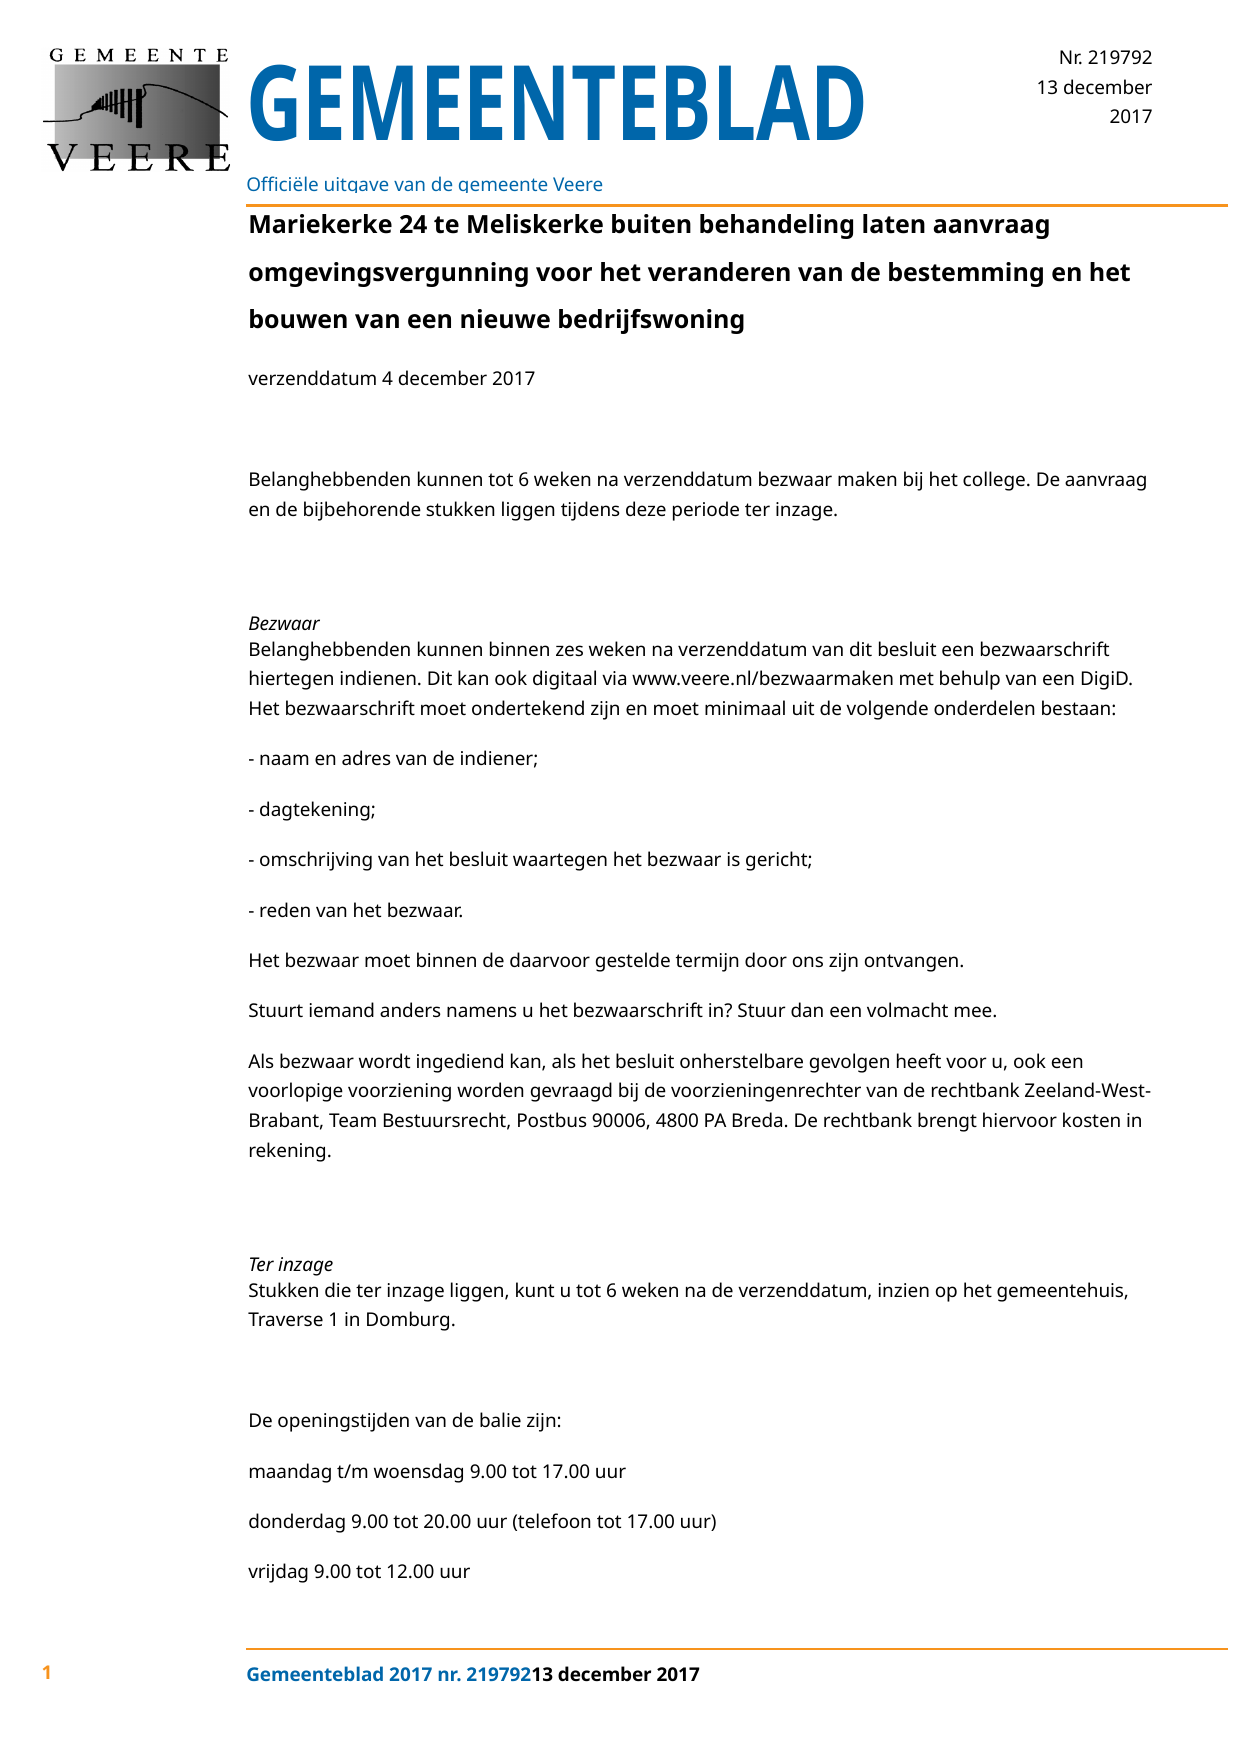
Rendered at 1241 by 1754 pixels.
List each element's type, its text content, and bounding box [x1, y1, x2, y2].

text Mariekerke 24 te Meliskerke buiten behandeling laten aanvraag omgevingsvergunning voor het veranderen van de bestemming en het bouwen van een nieuwe bedrijfswoning [248, 207, 1152, 336]
text - reden van het bezwaar. [248, 897, 1152, 923]
text Stukken die ter inzage liggen, kunt u tot 6 weken na de verzenddatum, inzien op het gemeentehuis, Traverse 1 in Domburg. [248, 1277, 1152, 1332]
text donderdag 9.00 tot 20.00 uur (telefoon tot 17.00 uur) [248, 1508, 1152, 1534]
text Ter inzage [248, 1251, 1152, 1277]
text vrijdag 9.00 tot 12.00 uur [248, 1559, 1152, 1584]
text verzenddatum 4 december 2017 [248, 366, 1152, 391]
text Bezwaar [248, 610, 1152, 636]
text Stuurt iemand anders namens u het bezwaarschrift in? Stuur dan een volmacht mee. [248, 998, 1152, 1023]
text - omschrijving van het besluit waartegen het bezwaar is gericht; [248, 846, 1152, 872]
text Belanghebbenden kunnen binnen zes weken na verzenddatum van dit besluit een bezwaarschrift hiertegen indienen. Dit kan ook digitaal via www.veere.nl/bezwaarmaken met behulp van een DigiD. Het bezwaarschrift moet ondertekend zijn en moet minimaal uit de volgende onderdelen bestaan: [248, 636, 1152, 721]
text Belanghebbenden kunnen tot 6 weken na verzenddatum bezwaar maken bij het college. De aanvraag en de bijbehorende stukken liggen tijdens deze periode ter inzage. [248, 466, 1152, 522]
picture [41, 47, 231, 172]
text Als bezwaar wordt ingediend kan, als het besluit onherstelbare gevolgen heeft voor u, ook een voorlopige voorziening worden gevraagd bij de voorzieningenrechter van de rechtbank Zeeland-West-Brabant, Team Bestuursrecht, Postbus 90006, 4800 PA Breda. De rechtbank brengt hiervoor kosten in rekening. [248, 1048, 1152, 1163]
text maandag t/m woensdag 9.00 tot 17.00 uur [248, 1458, 1152, 1483]
text - dagtekening; [248, 796, 1152, 822]
text De openingstijden van de balie zijn: [248, 1407, 1152, 1433]
text - naam en adres van de indiener; [248, 746, 1152, 771]
text Het bezwaar moet binnen de daarvoor gestelde termijn door ons zijn ontvangen. [248, 947, 1152, 973]
